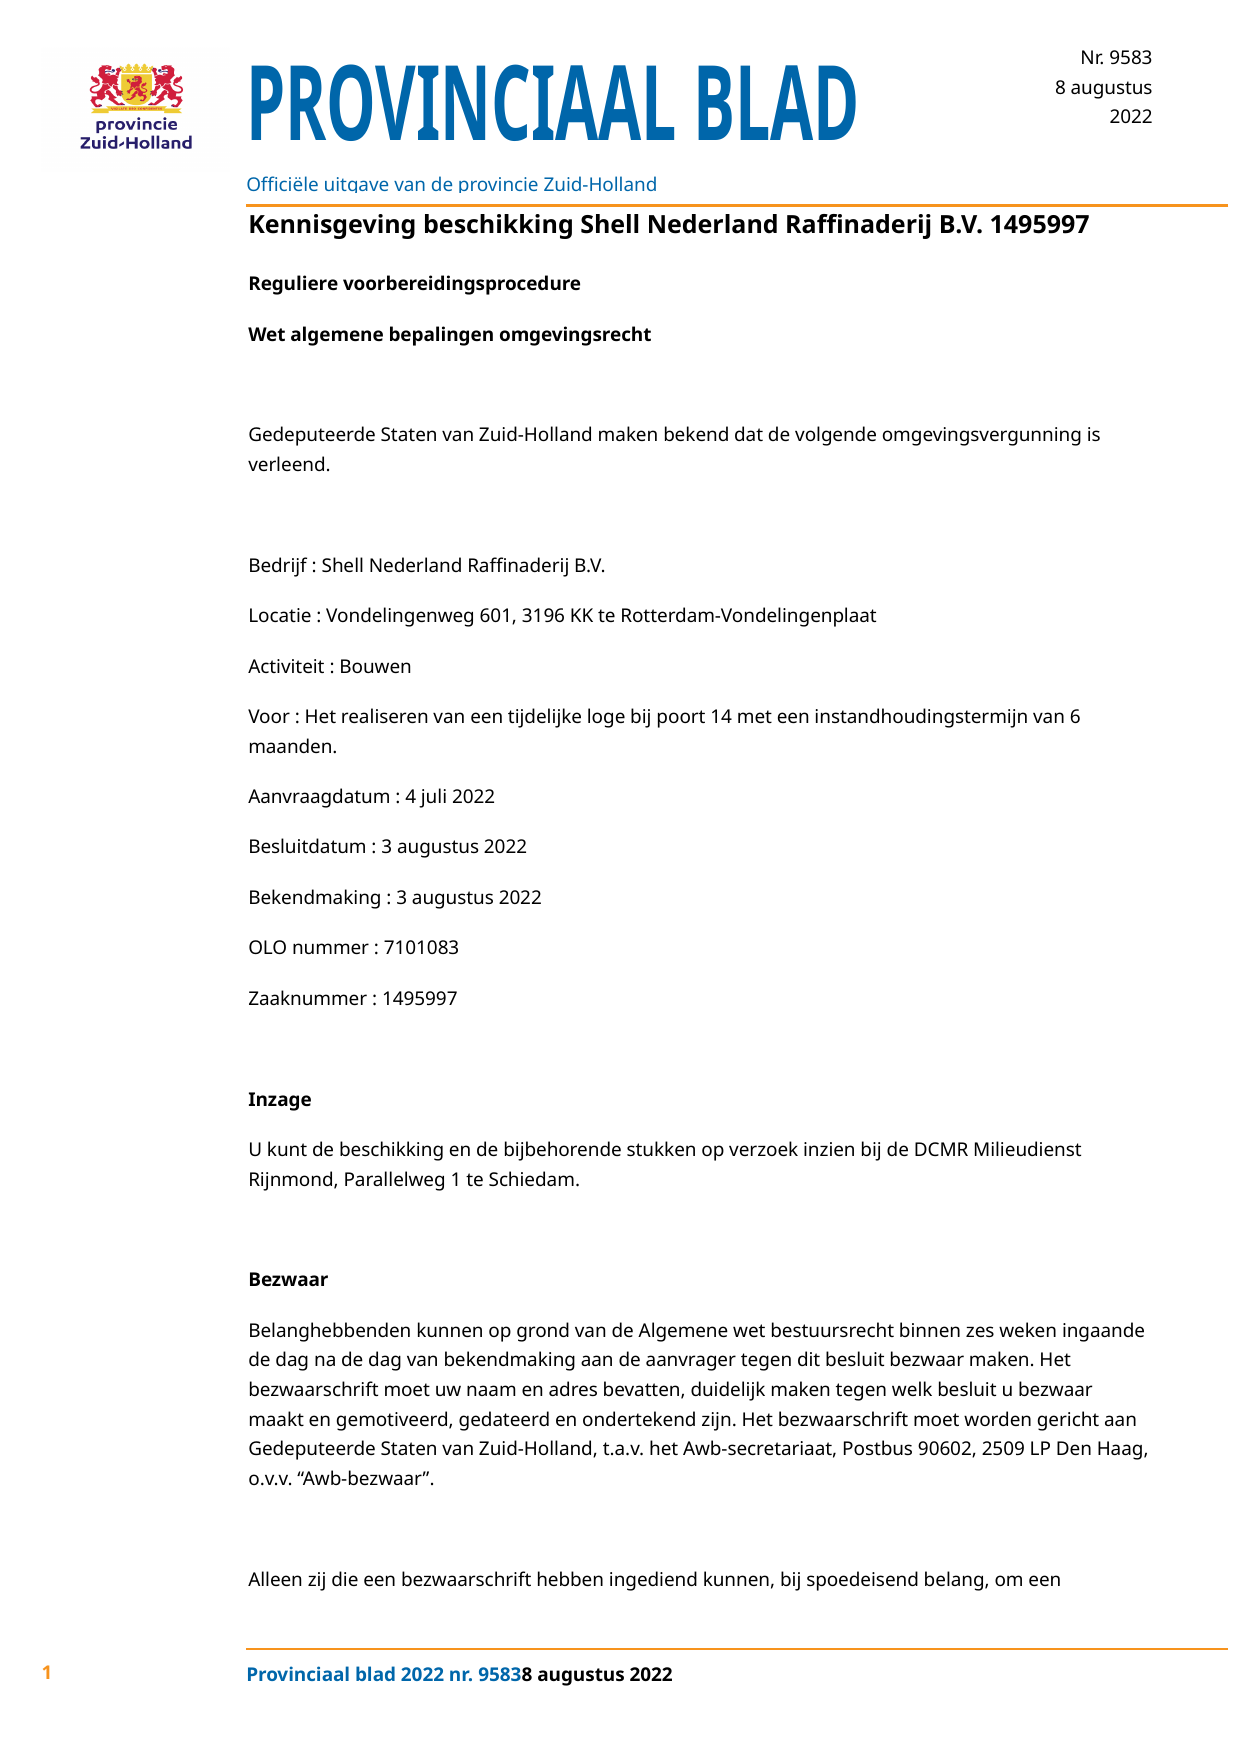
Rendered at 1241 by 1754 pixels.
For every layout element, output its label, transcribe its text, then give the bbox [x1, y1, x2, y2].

picture [41, 47, 231, 172]
text Alleen zij die een bezwaarschrift hebben ingediend kunnen, bij spoedeisend belang, om een [248, 1566, 1152, 1591]
text Inzage [248, 1086, 1152, 1111]
text Kennisgeving beschikking Shell Nederland Raffinaderij B.V. 1495997 [248, 207, 1152, 241]
text OLO nummer : 7101083 [248, 934, 1152, 960]
text Bezwaar [248, 1267, 1152, 1292]
text Voor : Het realiseren van een tijdelijke loge bij poort 14 met een instandhoudingstermijn van 6 maanden. [248, 703, 1152, 758]
text Aanvraagdatum : 4 juli 2022 [248, 783, 1152, 809]
text Belanghebbenden kunnen op grond van de Algemene wet bestuursrecht binnen zes weken ingaande de dag na de dag van bekendmaking aan de aanvrager tegen dit besluit bezwaar maken. Het bezwaarschrift moet uw naam en adres bevatten, duidelijk maken tegen welk besluit u bezwaar maakt en gemotiveerd, gedateerd en ondertekend zijn. Het bezwaarschrift moet worden gericht aan Gedeputeerde Staten van Zuid-Holland, t.a.v. het Awb-secretariaat, Postbus 90602, 2509 LP Den Haag, o.v.v. “Awb-bezwaar”. [248, 1317, 1152, 1491]
text Besluitdatum : 3 augustus 2022 [248, 834, 1152, 859]
text Bekendmaking : 3 augustus 2022 [248, 884, 1152, 910]
text Locatie : Vondelingenweg 601, 3196 KK te Rotterdam-Vondelingenplaat [248, 602, 1152, 628]
text Wet algemene bepalingen omgevingsrecht [248, 321, 1152, 346]
text Reguliere voorbereidingsprocedure [248, 270, 1152, 296]
text Zaaknummer : 1495997 [248, 985, 1152, 1011]
text Gedeputeerde Staten van Zuid-Holland maken bekend dat de volgende omgevingsvergunning is verleend. [248, 422, 1152, 477]
text Activiteit : Bouwen [248, 653, 1152, 678]
text Bedrijf : Shell Nederland Raffinaderij B.V. [248, 552, 1152, 578]
text U kunt de beschikking en de bijbehorende stukken op verzoek inzien bij de DCMR Milieudienst Rijnmond, Parallelweg 1 te Schiedam. [248, 1136, 1152, 1191]
